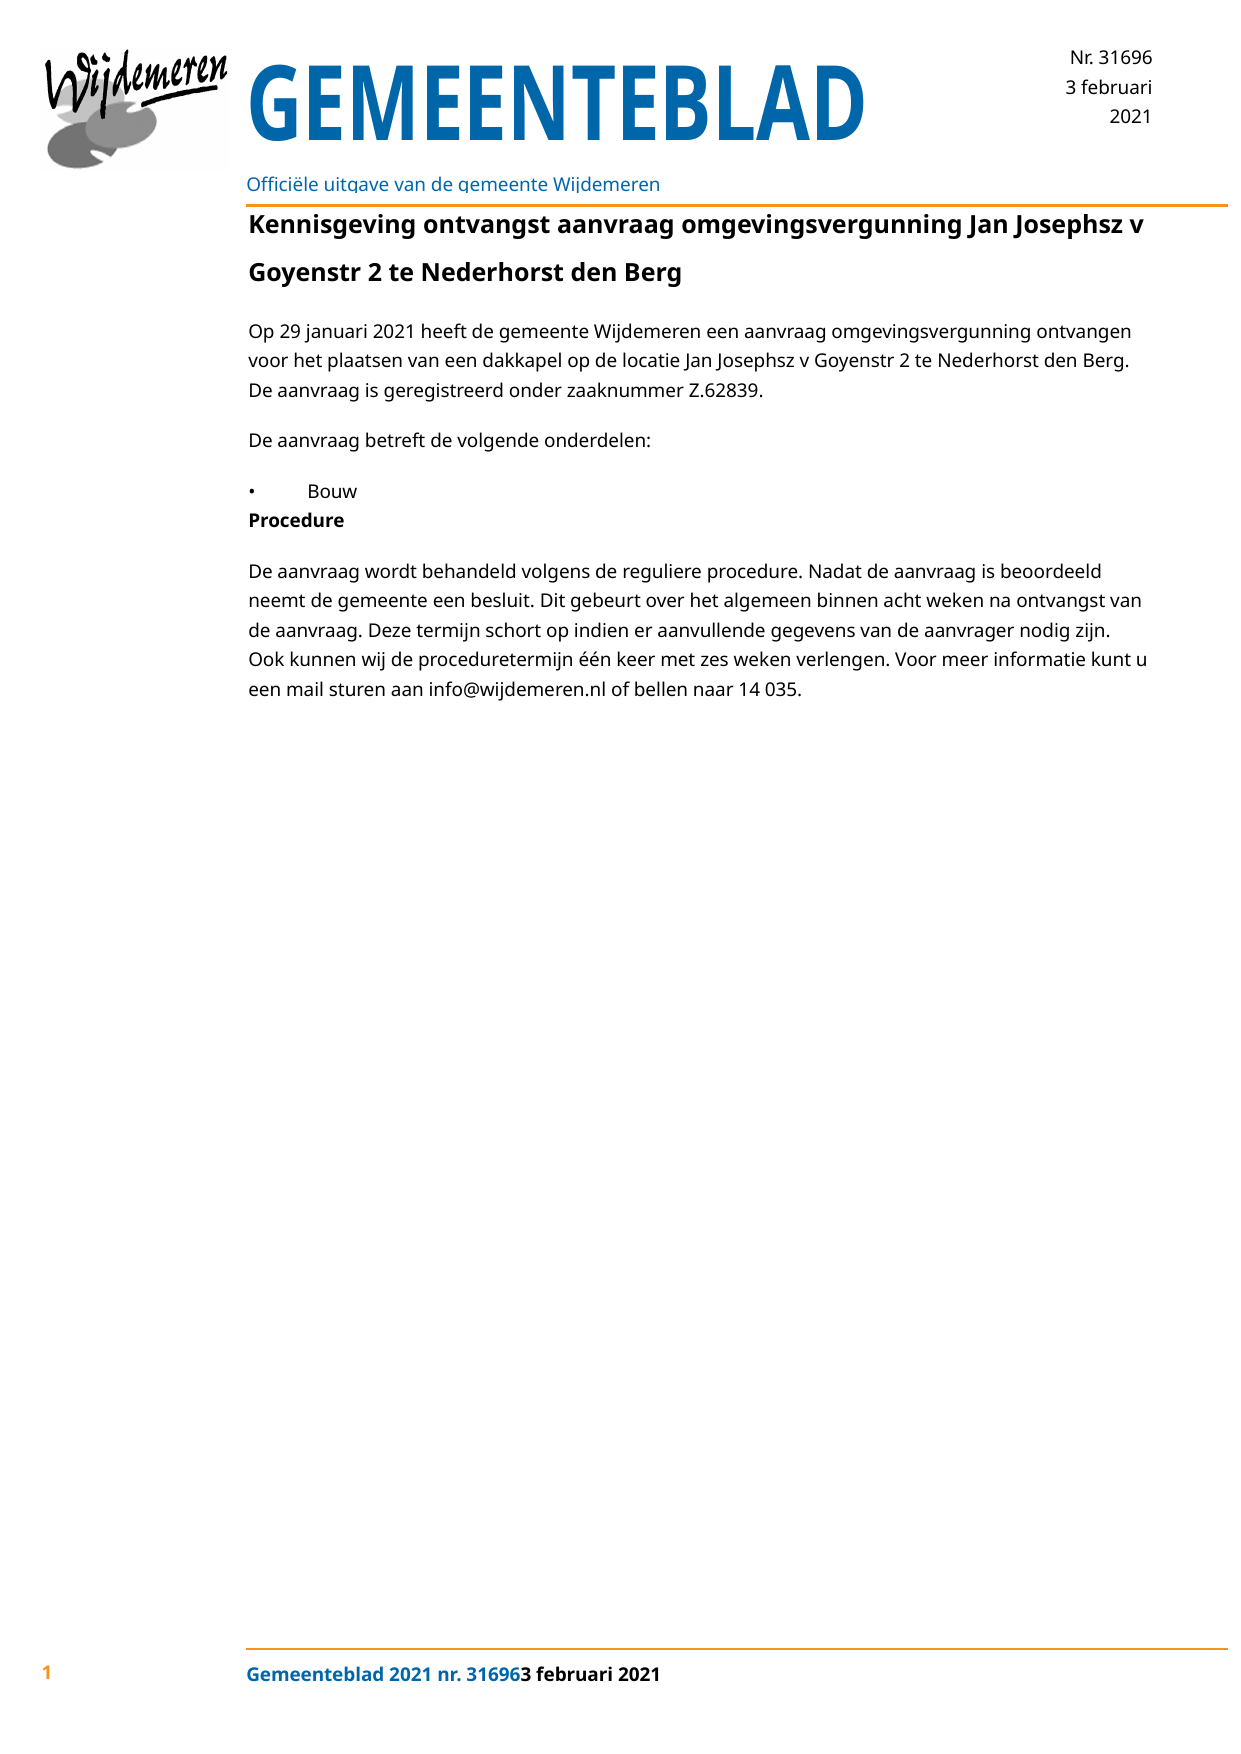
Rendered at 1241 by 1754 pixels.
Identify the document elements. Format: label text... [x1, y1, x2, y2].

text De aanvraag wordt behandeld volgens de reguliere procedure. Nadat de aanvraag is beoordeeld neemt de gemeente een besluit. Dit gebeurt over het algemeen binnen acht weken na ontvangst van de aanvraag. Deze termijn schort op indien er aanvullende gegevens van de aanvrager nodig zijn. Ook kunnen wij de proceduretermijn één keer met zes weken verlengen. Voor meer informatie kunt u een mail sturen aan info@wijdemeren.nl of bellen naar 14 035. [248, 558, 1152, 702]
text Procedure [248, 507, 1152, 533]
text De aanvraag betreft de volgende onderdelen: [248, 427, 1152, 453]
list Bouw [248, 478, 1152, 504]
picture [41, 47, 231, 172]
text Op 29 januari 2021 heeft de gemeente Wijdemeren een aanvraag omgevingsvergunning ontvangen voor het plaatsen van een dakkapel op de locatie Jan Josephsz v Goyenstr 2 te Nederhorst den Berg. De aanvraag is geregistreerd onder zaaknummer Z.62839. [248, 318, 1152, 403]
text Kennisgeving ontvangst aanvraag omgevingsvergunning Jan Josephsz v Goyenstr 2 te Nederhorst den Berg [248, 207, 1152, 288]
